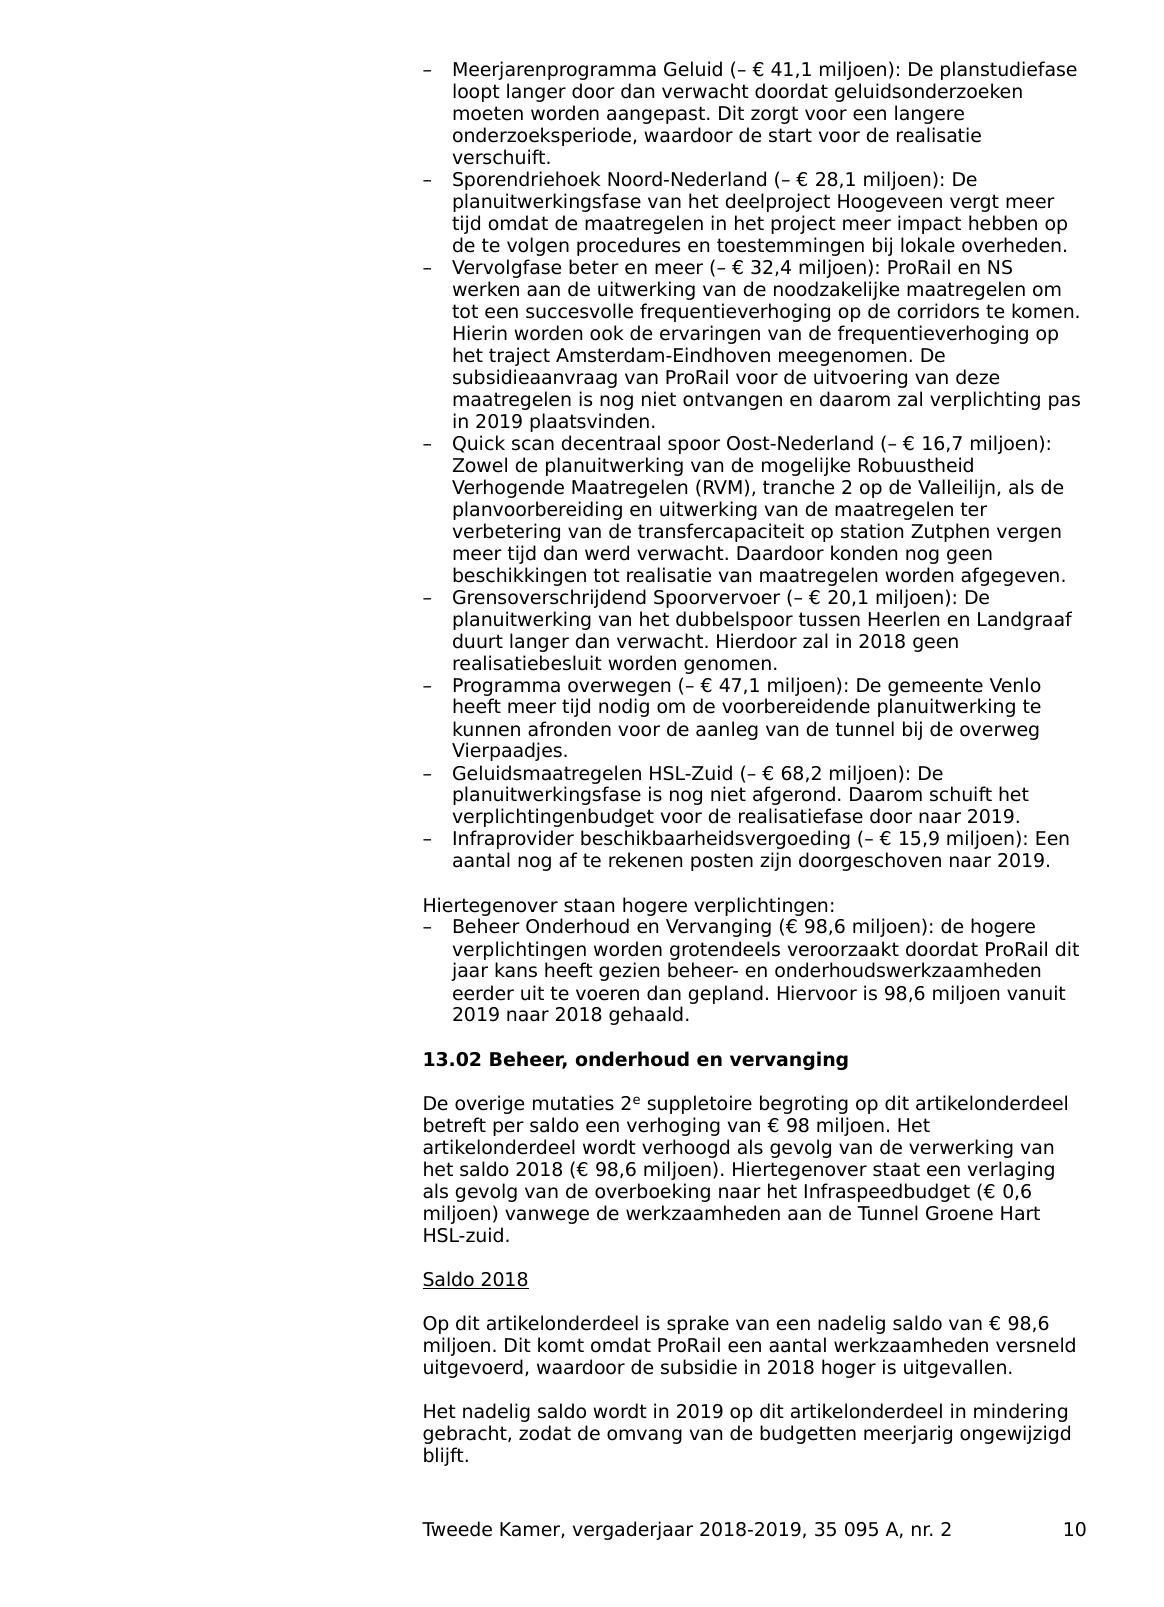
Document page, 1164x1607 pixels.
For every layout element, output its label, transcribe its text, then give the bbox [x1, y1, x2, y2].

subtitle Saldo 2018 [422, 1269, 1087, 1291]
text – Grensoverschrijdend Spoorvervoer (– € 20,1 miljoen): De planuitwerking van het dubbelspoor tussen Heerlen en Landgraaf duurt langer dan verwacht. Hierdoor zal in 2018 geen realisatiebesluit worden genomen. [422, 587, 1087, 674]
text Op dit artikelonderdeel is sprake van een nadelig saldo van € 98,6 miljoen. Dit komt omdat ProRail een aantal werkzaamheden versneld uitgevoerd, waardoor de subsidie in 2018 hoger is uitgevallen. [422, 1313, 1087, 1379]
text – Programma overwegen (– € 47,1 miljoen): De gemeente Venlo heeft meer tijd nodig om de voorbereidende planuitwerking te kunnen afronden voor de aanleg van de tunnel bij de overweg Vierpaadjes. [422, 674, 1087, 762]
text – Infraprovider beschikbaarheidsvergoeding (– € 15,9 miljoen): Een aantal nog af te rekenen posten zijn doorgeschoven naar 2019. [422, 828, 1087, 872]
subtitle 13.02 Beheer, onderhoud en vervanging [422, 1048, 1087, 1071]
text – Geluidsmaatregelen HSL-Zuid (– € 68,2 miljoen): De planuitwerkingsfase is nog niet afgerond. Daarom schuift het verplichtingenbudget voor de realisatiefase door naar 2019. [422, 762, 1087, 828]
text De overige mutaties 2e suppletoire begroting op dit artikelonderdeel betreft per saldo een verhoging van € 98 miljoen. Het artikelonderdeel wordt verhoogd als gevolg van de verwerking van het saldo 2018 (€ 98,6 miljoen). Hiertegenover staat een verlaging als gevolg van de overboeking naar het Infraspeedbudget (€ 0,6 miljoen) vanwege de werkzaamheden aan de Tunnel Groene Hart HSL-zuid. [422, 1093, 1087, 1247]
text – Beheer Onderhoud en Vervanging (€ 98,6 miljoen): de hogere verplichtingen worden grotendeels veroorzaakt doordat ProRail dit jaar kans heeft gezien beheer- en onderhoudswerkzaamheden eerder uit te voeren dan gepland. Hiervoor is 98,6 miljoen vanuit 2019 naar 2018 gehaald. [422, 916, 1087, 1026]
text – Meerjarenprogramma Geluid (– € 41,1 miljoen): De planstudiefase loopt langer door dan verwacht doordat geluidsonderzoeken moeten worden aangepast. Dit zorgt voor een langere onderzoeksperiode, waardoor de start voor de realisatie verschuift. [422, 59, 1087, 169]
text Hiertegenover staan hogere verplichtingen: [422, 894, 1087, 916]
text – Sporendriehoek Noord-Nederland (– € 28,1 miljoen): De planuitwerkingsfase van het deelproject Hoogeveen vergt meer tijd omdat de maatregelen in het project meer impact hebben op de te volgen procedures en toestemmingen bij lokale overheden. [422, 169, 1087, 257]
text – Quick scan decentraal spoor Oost-Nederland (– € 16,7 miljoen): Zowel de planuitwerking van de mogelijke Robuustheid Verhogende Maatregelen (RVM), tranche 2 op de Valleilijn, als de planvoorbereiding en uitwerking van de maatregelen ter verbetering van de transfercapaciteit op station Zutphen vergen meer tijd dan werd verwacht. Daardoor konden nog geen beschikkingen tot realisatie van maatregelen worden afgegeven. [422, 433, 1087, 587]
text Het nadelig saldo wordt in 2019 op dit artikelonderdeel in mindering gebracht, zodat de omvang van de budgetten meerjarig ongewijzigd blijft. [422, 1401, 1087, 1467]
text – Vervolgfase beter en meer (– € 32,4 miljoen): ProRail en NS werken aan de uitwerking van de noodzakelijke maatregelen om tot een succesvolle frequentieverhoging op de corridors te komen. Hierin worden ook de ervaringen van de frequentieverhoging op het traject Amsterdam-Eindhoven meegenomen. De subsidieaanvraag van ProRail voor de uitvoering van deze maatregelen is nog niet ontvangen en daarom zal verplichting pas in 2019 plaatsvinden. [422, 257, 1087, 433]
